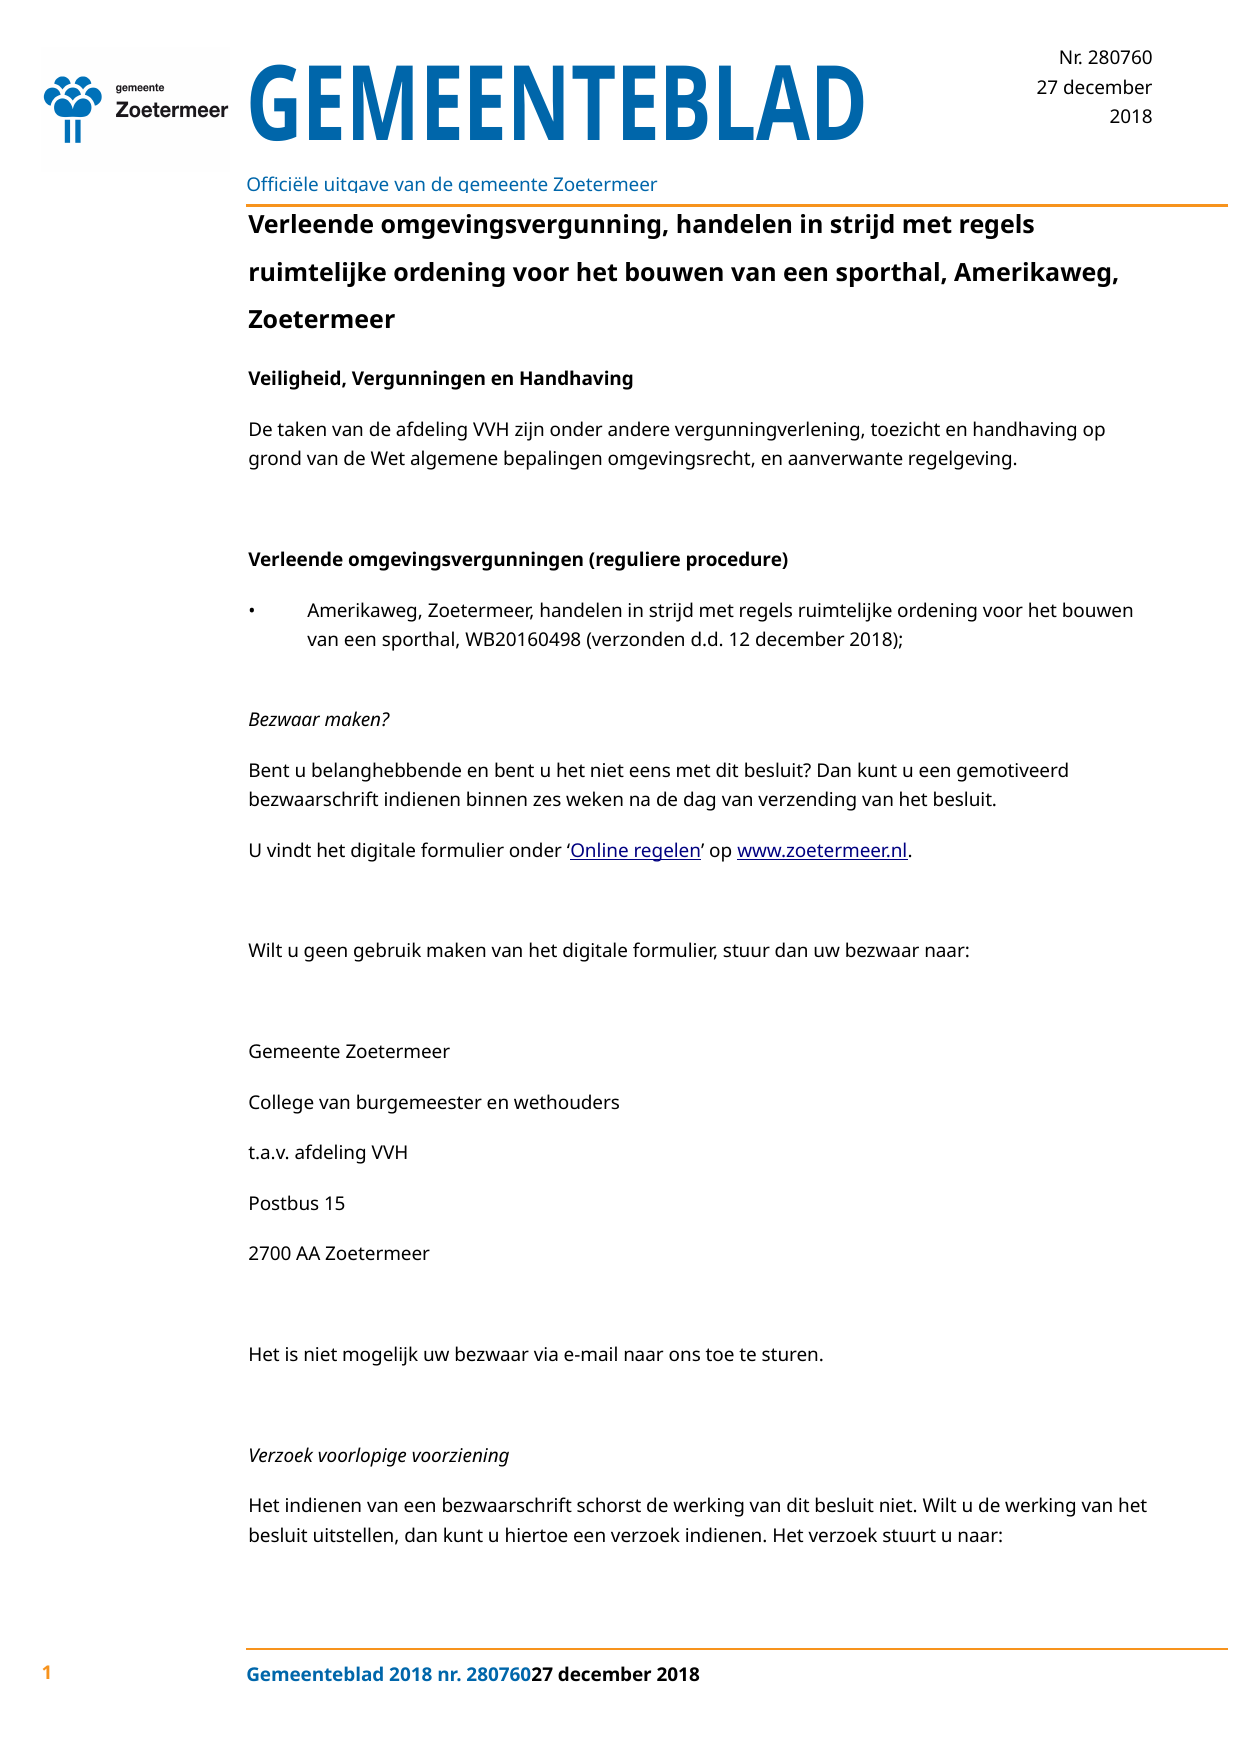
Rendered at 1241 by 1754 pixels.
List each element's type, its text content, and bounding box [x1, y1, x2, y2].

text Wilt u geen gebruik maken van het digitale formulier, stuur dan uw bezwaar naar: [248, 938, 1152, 963]
text 2700 AA Zoetermeer [248, 1240, 1152, 1266]
text Het indienen van een bezwaarschrift schorst de werking van dit besluit niet. Wilt u de werking van het besluit uitstellen, dan kunt u hiertoe een verzoek indienen. Het verzoek stuurt u naar: [248, 1492, 1152, 1547]
text Verzoek voorlopige voorziening [248, 1442, 1152, 1467]
text U vindt het digitale formulier onder ‘Online regelen’ op www.zoetermeer.nl. [248, 837, 1152, 862]
text Postbus 15 [248, 1190, 1152, 1215]
picture [41, 47, 231, 172]
text Verleende omgevingsvergunningen (reguliere procedure) [248, 546, 1152, 572]
text Gemeente Zoetermeer [248, 1038, 1152, 1064]
text Verleende omgevingsvergunning, handelen in strijd met regels ruimtelijke ordening voor het bouwen van een sporthal, Amerikaweg, Zoetermeer [248, 207, 1152, 336]
text Veiligheid, Vergunningen en Handhaving [248, 366, 1152, 391]
text Het is niet mogelijk uw bezwaar via e-mail naar ons toe te sturen. [248, 1341, 1152, 1367]
text Bezwaar maken? [248, 706, 1152, 732]
list Amerikaweg, Zoetermeer, handelen in strijd met regels ruimtelijke ordening voor het bouwen van een sporthal, WB20160498 (verzonden d.d. 12 december 2018); [248, 597, 1152, 652]
text College van burgemeester en wethouders [248, 1089, 1152, 1114]
text t.a.v. afdeling VVH [248, 1139, 1152, 1165]
text De taken van de afdeling VVH zijn onder andere vergunningverlening, toezicht en handhaving op grond van de Wet algemene bepalingen omgevingsrecht, en aanverwante regelgeving. [248, 416, 1152, 471]
text Bent u belanghebbende en bent u het niet eens met dit besluit? Dan kunt u een gemotiveerd bezwaarschrift indienen binnen zes weken na de dag van verzending van het besluit. [248, 757, 1152, 812]
